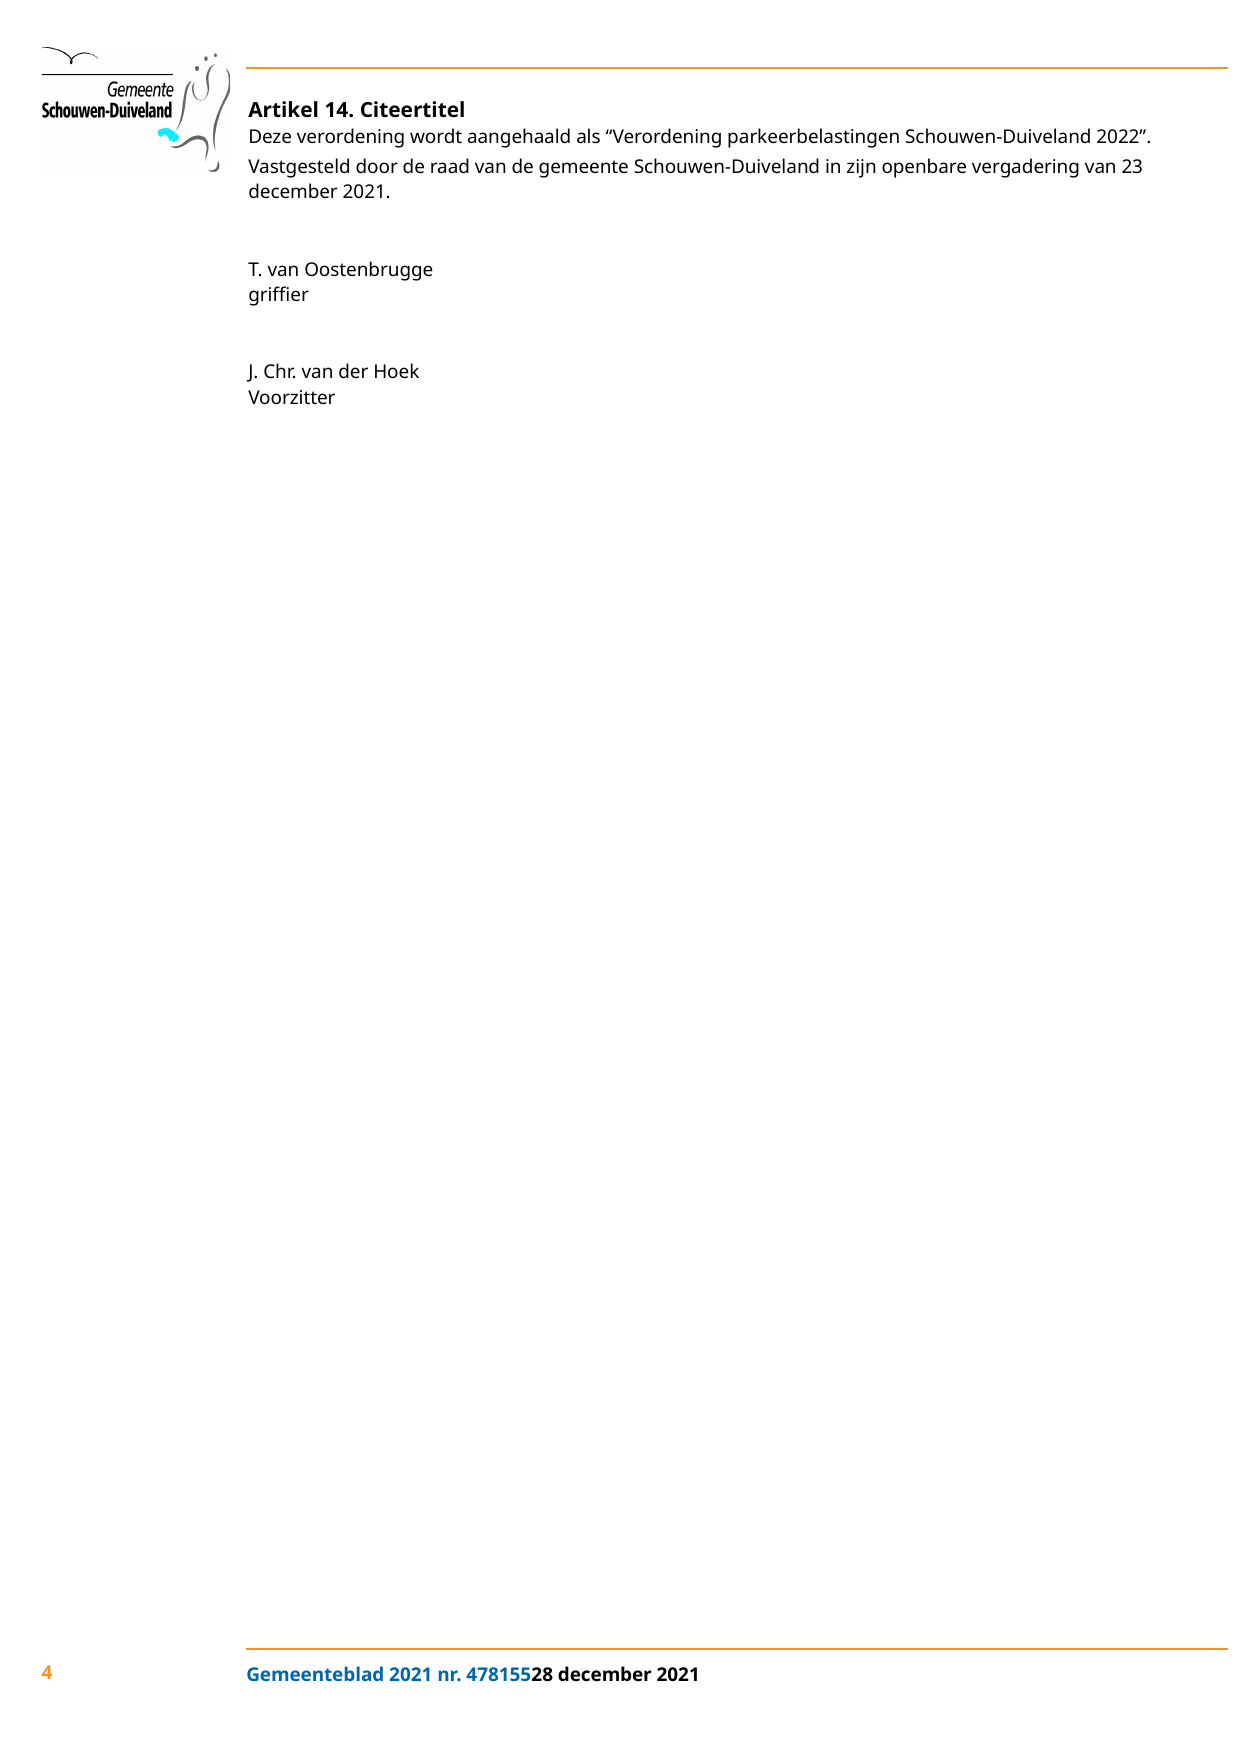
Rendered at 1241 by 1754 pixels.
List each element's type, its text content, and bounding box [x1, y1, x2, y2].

text Deze verordening wordt aangehaald als “Verordening parkeerbelastingen Schouwen-Duiveland 2022”. [248, 123, 1152, 149]
text T. van Oostenbrugge [248, 256, 1152, 281]
picture [41, 47, 231, 172]
text Artikel 14. Citeertitel [248, 95, 1152, 123]
text Vastgesteld door de raad van de gemeente Schouwen-Duiveland in zijn openbare vergadering van 23 december 2021. [248, 153, 1152, 204]
text J. Chr. van der Hoek [248, 359, 1152, 384]
text griffier [248, 281, 1152, 307]
text Voorzitter [248, 384, 1152, 410]
